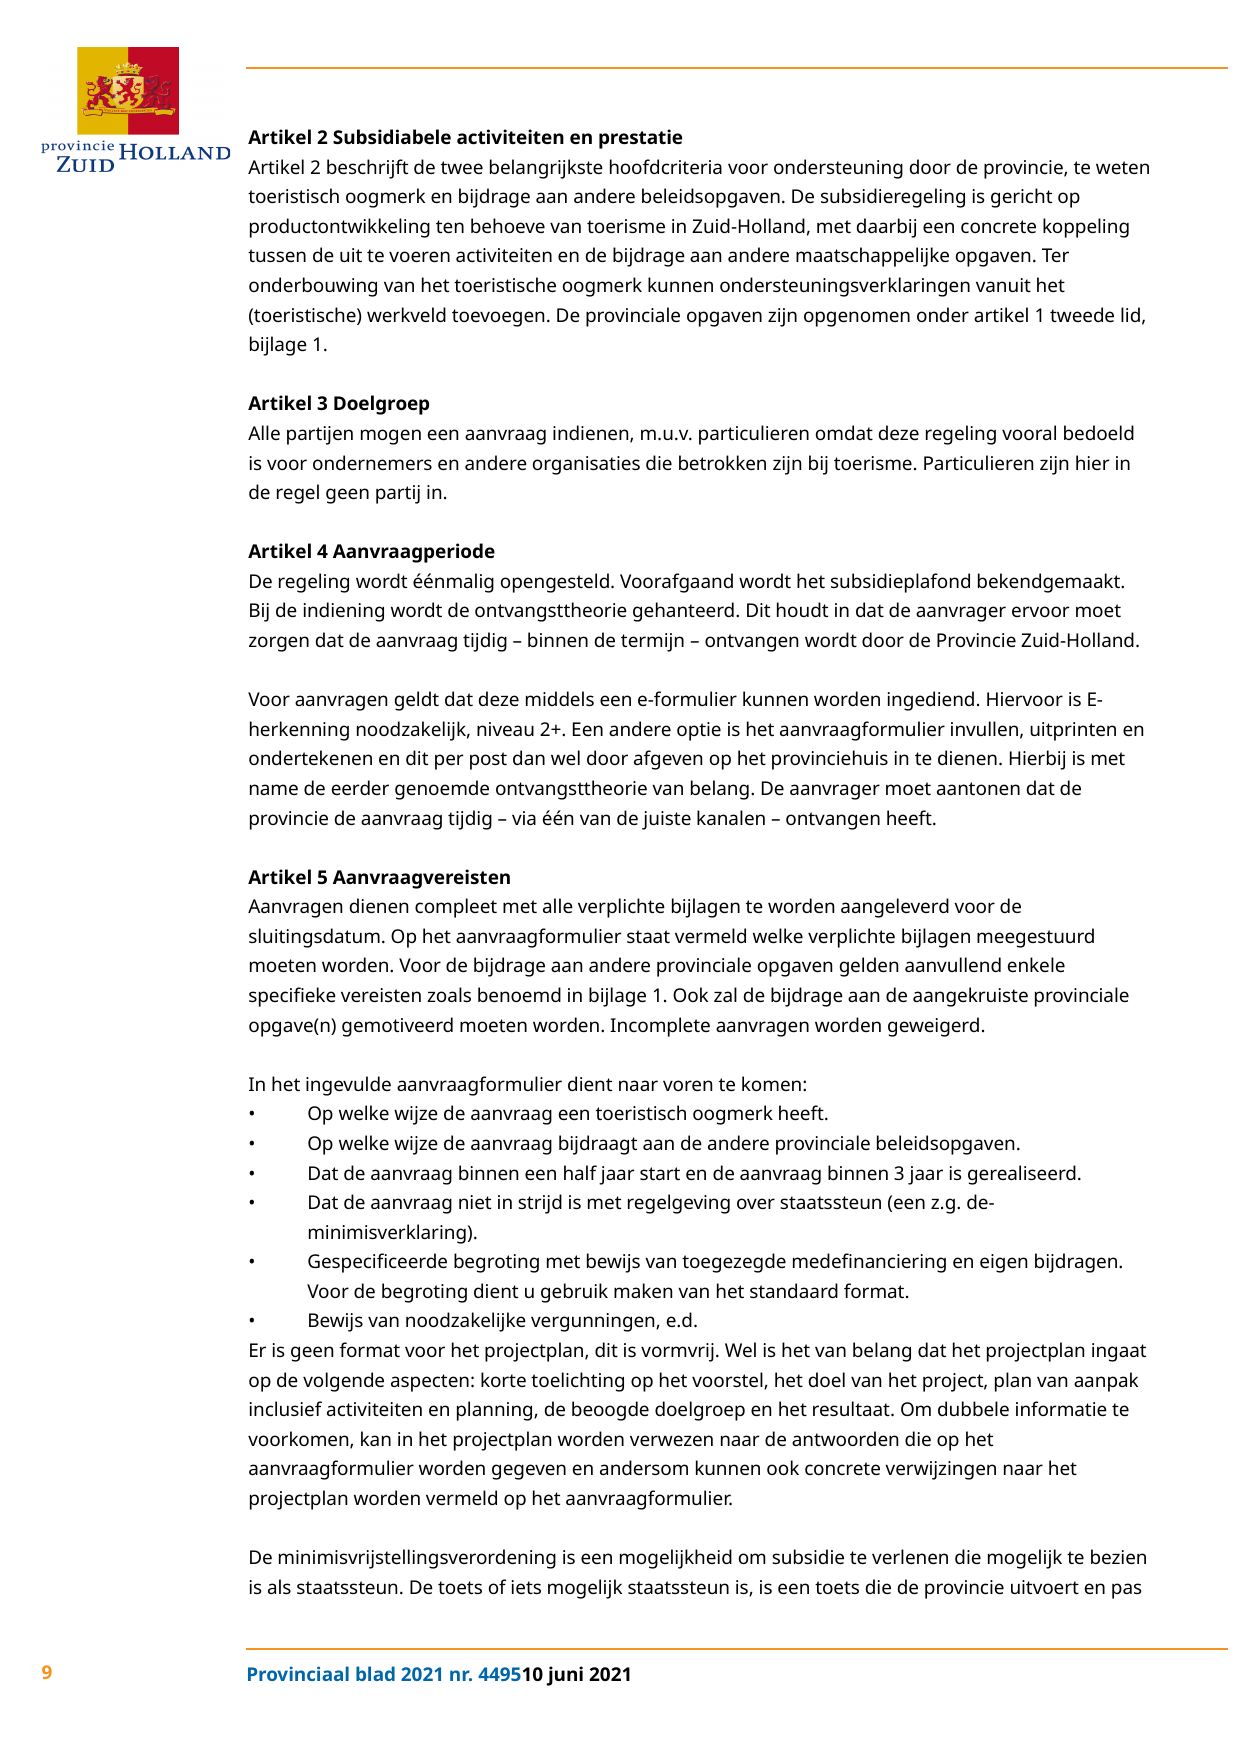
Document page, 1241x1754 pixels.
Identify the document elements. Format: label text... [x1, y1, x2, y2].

list Bewijs van noodzakelijke vergunningen, e.d. [248, 1308, 1152, 1333]
text In het ingevulde aanvraagformulier dient naar voren te komen: [248, 1071, 1152, 1097]
list Op welke wijze de aanvraag een toeristisch oogmerk heeft. [248, 1101, 1152, 1126]
list Dat de aanvraag binnen een half jaar start en de aanvraag binnen 3 jaar is gerealiseerd. [248, 1160, 1152, 1186]
list Gespecificeerde begroting met bewijs van toegezegde medefinanciering en eigen bijdragen. Voor de begroting dient u gebruik maken van het standaard format. [248, 1248, 1152, 1304]
picture [41, 47, 231, 172]
text Artikel 2 beschrijft de twee belangrijkste hoofdcriteria voor ondersteuning door de provincie, te weten toeristisch oogmerk en bijdrage aan andere beleidsopgaven. De subsidieregeling is gericht op productontwikkeling ten behoeve van toerisme in Zuid-Holland, met daarbij een concrete koppeling tussen de uit te voeren activiteiten en de bijdrage aan andere maatschappelijke opgaven. Ter onderbouwing van het toeristische oogmerk kunnen ondersteuningsverklaringen vanuit het (toeristische) werkveld toevoegen. De provinciale opgaven zijn opgenomen onder artikel 1 tweede lid, bijlage 1. [248, 154, 1152, 357]
text Artikel 4 Aanvraagperiode [248, 538, 1152, 564]
text De minimisvrijstellingsverordening is een mogelijkheid om subsidie te verlenen die mogelijk te bezien is als staatssteun. De toets of iets mogelijk staatssteun is, is een toets die de provincie uitvoert en pas [248, 1544, 1152, 1600]
text Artikel 2 Subsidiabele activiteiten en prestatie [248, 124, 1152, 150]
text Artikel 3 Doelgroep [248, 391, 1152, 416]
list Dat de aanvraag niet in strijd is met regelgeving over staatssteun (een z.g. de-minimisverklaring). [248, 1189, 1152, 1245]
text Aanvragen dienen compleet met alle verplichte bijlagen te worden aangeleverd voor de sluitingsdatum. Op het aanvraagformulier staat vermeld welke verplichte bijlagen meegestuurd moeten worden. Voor de bijdrage aan andere provinciale opgaven gelden aanvullend enkele specifieke vereisten zoals benoemd in bijlage 1. Ook zal de bijdrage aan de aangekruiste provinciale opgave(n) gemotiveerd moeten worden. Incomplete aanvragen worden geweigerd. [248, 893, 1152, 1038]
text Er is geen format voor het projectplan, dit is vormvrij. Wel is het van belang dat het projectplan ingaat op de volgende aspecten: korte toelichting op het voorstel, het doel van het project, plan van aanpak inclusief activiteiten en planning, de beoogde doelgroep en het resultaat. Om dubbele informatie te voorkomen, kan in het projectplan worden verwezen naar de antwoorden die op het aanvraagformulier worden gegeven en andersom kunnen ook concrete verwijzingen naar het projectplan worden vermeld op het aanvraagformulier. [248, 1337, 1152, 1511]
text De regeling wordt éénmalig opengesteld. Voorafgaand wordt het subsidieplafond bekendgemaakt. Bij de indiening wordt de ontvangsttheorie gehanteerd. Dit houdt in dat de aanvrager ervoor moet zorgen dat de aanvraag tijdig – binnen de termijn – ontvangen wordt door de Provincie Zuid-Holland. [248, 568, 1152, 653]
list Op welke wijze de aanvraag bijdraagt aan de andere provinciale beleidsopgaven. [248, 1130, 1152, 1156]
text Voor aanvragen geldt dat deze middels een e-formulier kunnen worden ingediend. Hiervoor is E-herkenning noodzakelijk, niveau 2+. Een andere optie is het aanvraagformulier invullen, uitprinten en ondertekenen en dit per post dan wel door afgeven op het provinciehuis in te dienen. Hierbij is met name de eerder genoemde ontvangsttheorie van belang. De aanvrager moet aantonen dat de provincie de aanvraag tijdig – via één van de juiste kanalen – ontvangen heeft. [248, 686, 1152, 831]
text Alle partijen mogen een aanvraag indienen, m.u.v. particulieren omdat deze regeling vooral bedoeld is voor ondernemers en andere organisaties die betrokken zijn bij toerisme. Particulieren zijn hier in de regel geen partij in. [248, 420, 1152, 505]
text Artikel 5 Aanvraagvereisten [248, 864, 1152, 890]
